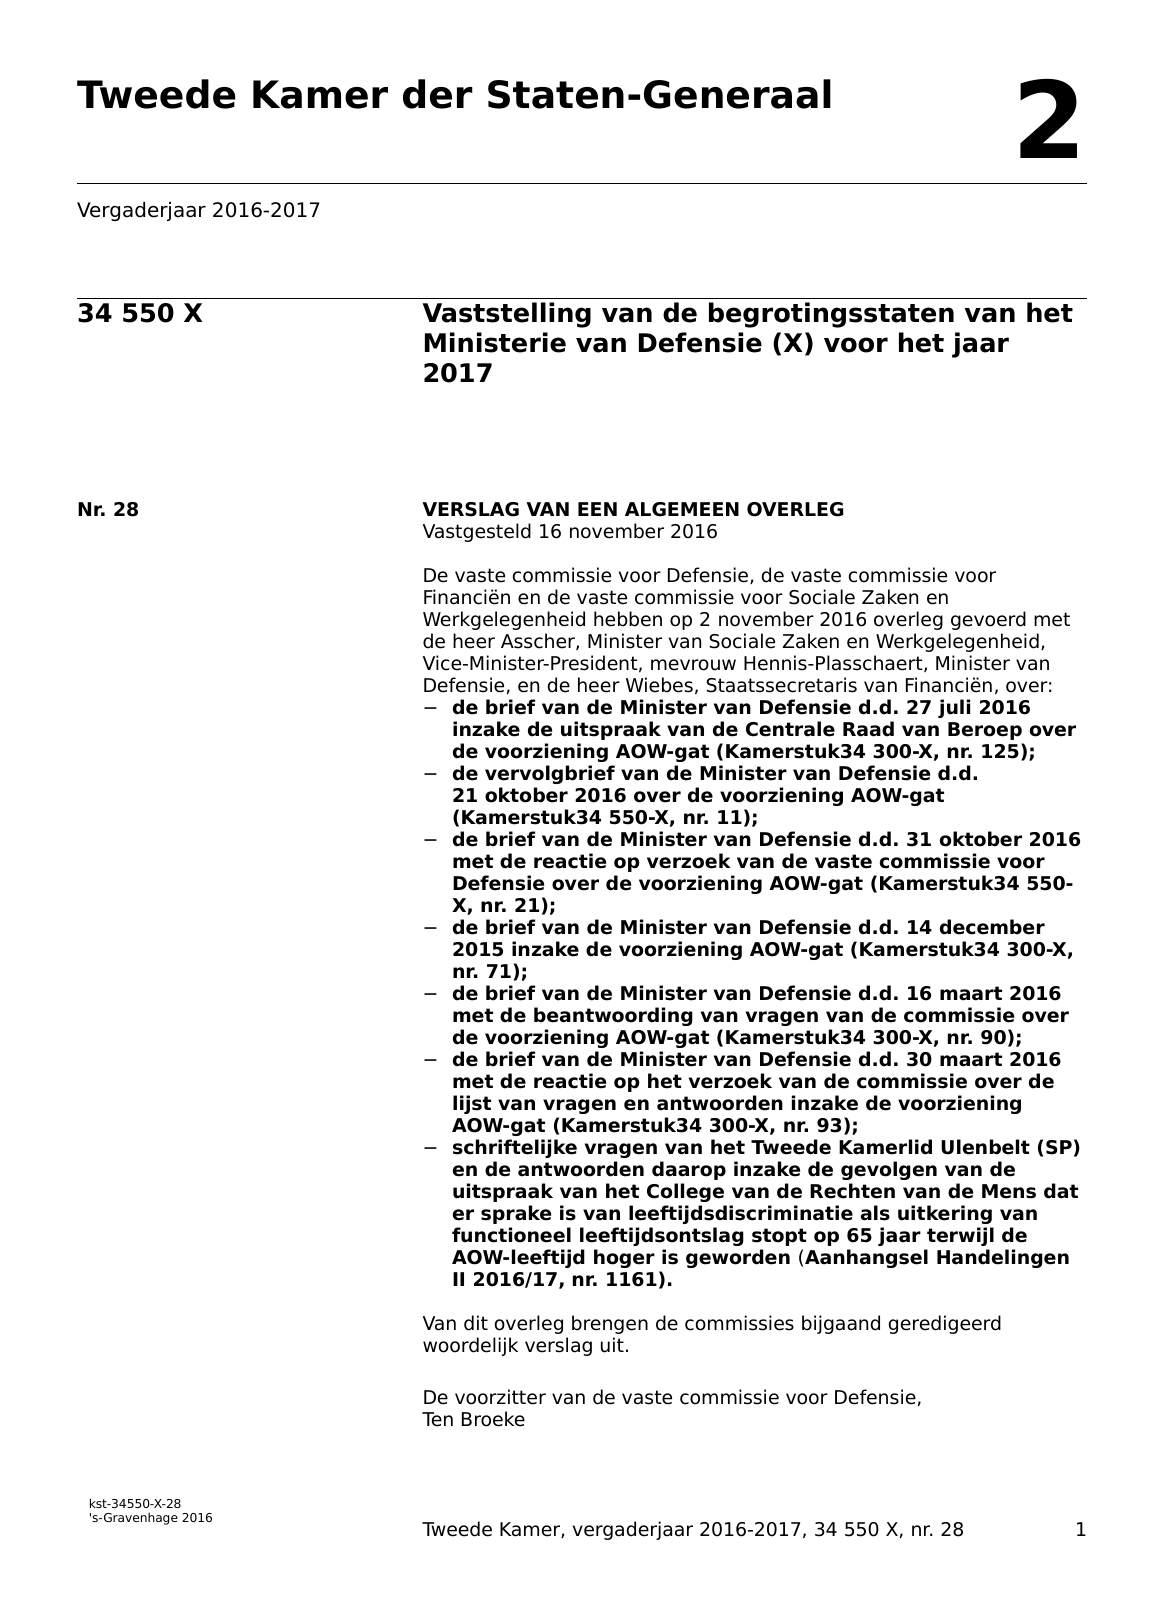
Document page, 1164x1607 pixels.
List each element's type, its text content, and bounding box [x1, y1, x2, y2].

text − de brief van de Minister van Defensie d.d. 31 oktober 2016 met de reactie op verzoek van de vaste commissie voor Defensie over de voorziening AOW-gat (Kamerstuk34 550-X, nr. 21); [422, 829, 1087, 917]
subtitle Nr. 28 VERSLAG VAN EEN ALGEMEEN OVERLEG [77, 499, 1087, 521]
text 's-Gravenhage 2016 [88, 1511, 323, 1525]
text − de vervolgbrief van de Minister van Defensie d.d. 21 oktober 2016 over de voorziening AOW-gat (Kamerstuk34 550-X, nr. 11); [422, 763, 1087, 829]
text Vastgesteld 16 november 2016 [422, 521, 1087, 543]
text − de brief van de Minister van Defensie d.d. 27 juli 2016 inzake de uitspraak van de Centrale Raad van Beroep over de voorziening AOW-gat (Kamerstuk34 300-X, nr. 125); [422, 697, 1087, 763]
text kst-34550-X-28 [88, 1497, 323, 1511]
subtitle 34 550 X Vaststelling van de begrotingsstaten van het Ministerie van Defensie (X) voor het jaar 2017 [77, 299, 1087, 388]
text Van dit overleg brengen de commissies bijgaand geredigeerd woordelijk verslag uit. [422, 1313, 1087, 1357]
text − schriftelijke vragen van het Tweede Kamerlid Ulenbelt (SP) en de antwoorden daarop inzake de gevolgen van de uitspraak van het College van de Rechten van de Mens dat er sprake is van leeftijdsdiscriminatie als uitkering van functioneel leeftijdsontslag stopt op 65 jaar terwijl de AOW-leeftijd hoger is geworden (Aanhangsel Handelingen II 2016/17, nr. 1161). [422, 1137, 1087, 1291]
table_header 2 [886, 59, 1087, 183]
table_cell Vergaderjaar 2016-2017 [77, 184, 1087, 298]
text De voorzitter van de vaste commissie voor Defensie, Ten Broeke [422, 1387, 1087, 1431]
text − de brief van de Minister van Defensie d.d. 16 maart 2016 met de beantwoording van vragen van de commissie over de voorziening AOW-gat (Kamerstuk34 300-X, nr. 90); [422, 983, 1087, 1049]
text − de brief van de Minister van Defensie d.d. 30 maart 2016 met de reactie op het verzoek van de commissie over de lijst van vragen en antwoorden inzake de voorziening AOW-gat (Kamerstuk34 300-X, nr. 93); [422, 1049, 1087, 1137]
table_header Tweede Kamer der Staten-Generaal [77, 59, 886, 183]
text De vaste commissie voor Defensie, de vaste commissie voor Financiën en de vaste commissie voor Sociale Zaken en Werkgelegenheid hebben op 2 november 2016 overleg gevoerd met de heer Asscher, Minister van Sociale Zaken en Werkgelegenheid, Vice-Minister-President, mevrouw Hennis-Plasschaert, Minister van Defensie, en de heer Wiebes, Staatssecretaris van Financiën, over: [422, 565, 1087, 697]
text − de brief van de Minister van Defensie d.d. 14 december 2015 inzake de voorziening AOW-gat (Kamerstuk34 300-X, nr. 71); [422, 917, 1087, 983]
